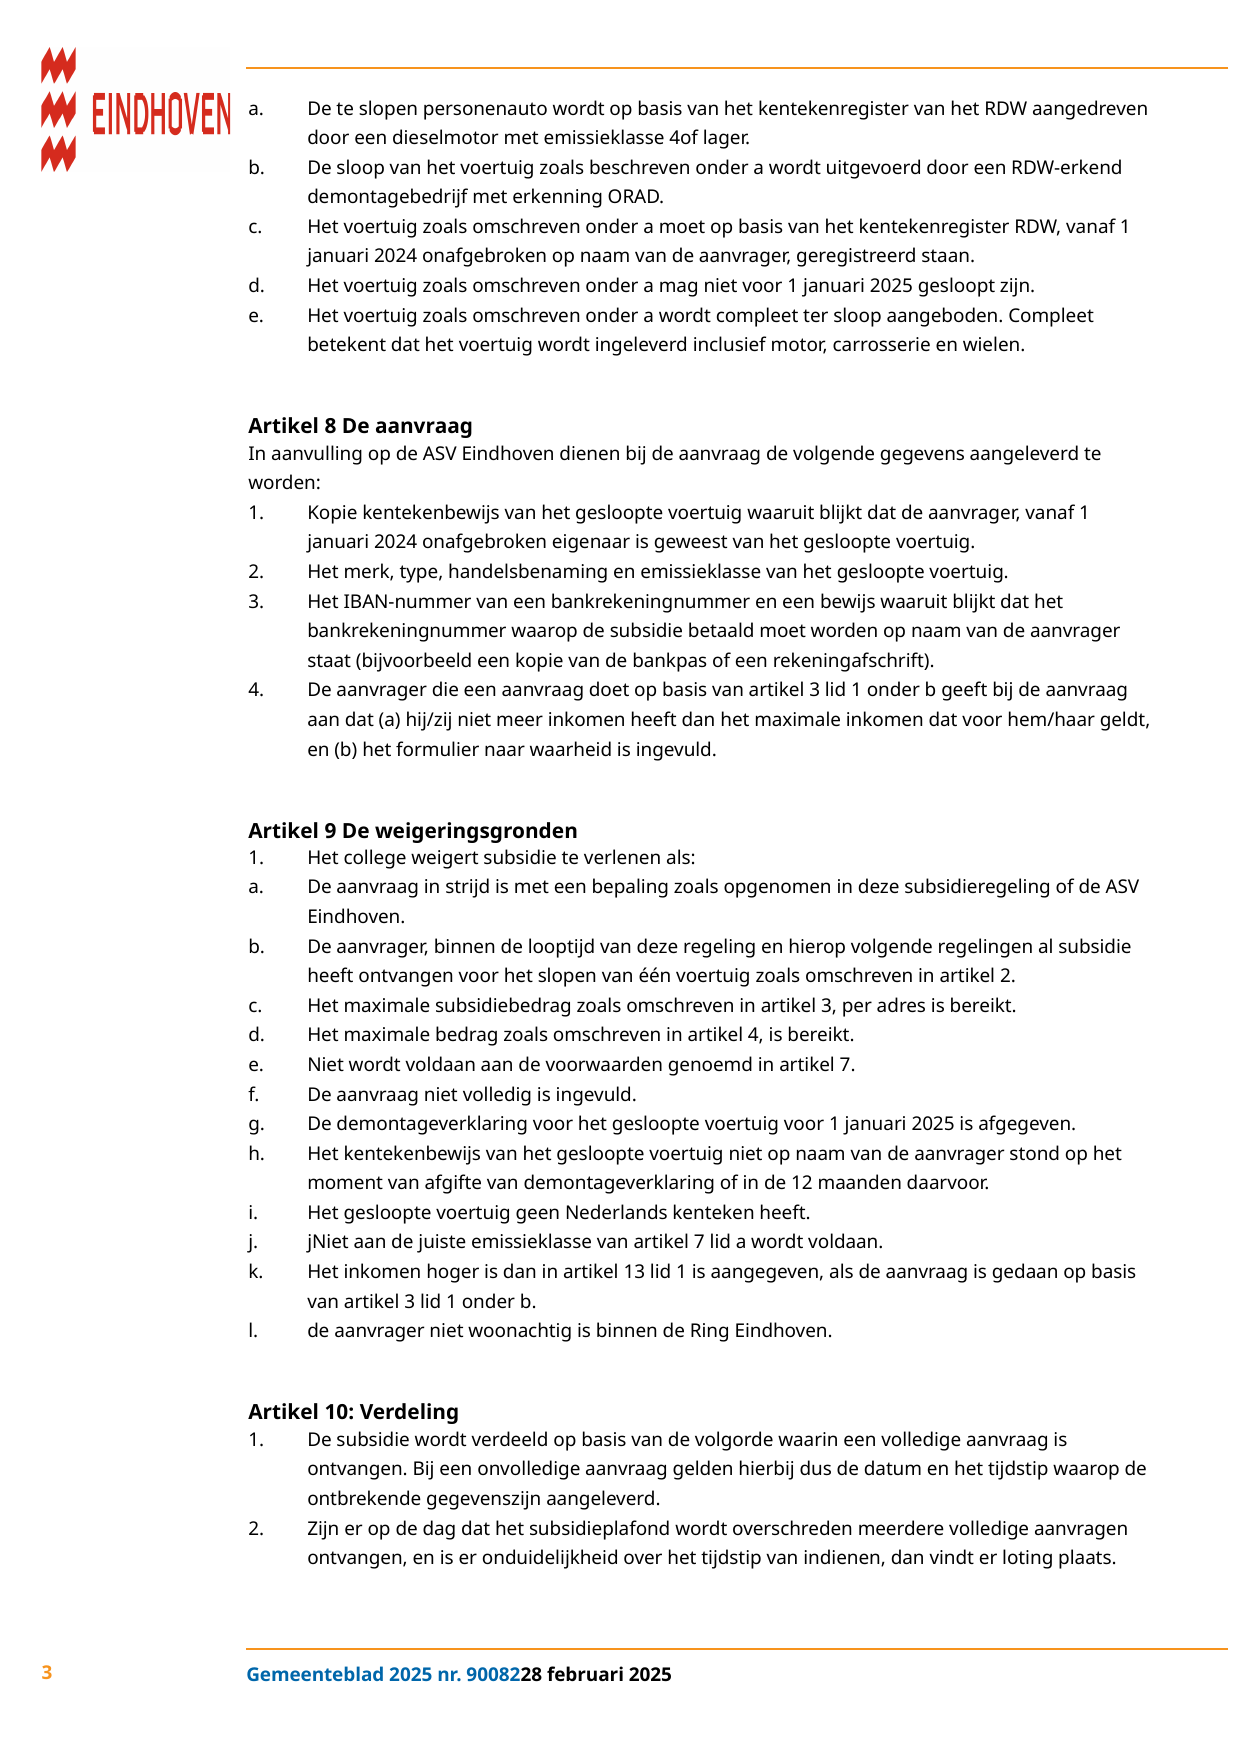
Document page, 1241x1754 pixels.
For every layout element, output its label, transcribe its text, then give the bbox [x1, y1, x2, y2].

list Zijn er op de dag dat het subsidieplafond wordt overschreden meerdere volledige aanvragen ontvangen, en is er onduidelijkheid over het tijdstip van indienen, dan vindt er loting plaats. [248, 1515, 1152, 1570]
picture [41, 47, 231, 172]
list Het merk, type, handelsbenaming en emissieklasse van het gesloopte voertuig. [248, 558, 1152, 584]
list Het maximale subsidiebedrag zoals omschreven in artikel 3, per adres is bereikt. [248, 992, 1152, 1018]
list Het voertuig zoals omschreven onder a mag niet voor 1 januari 2025 gesloopt zijn. [248, 272, 1152, 298]
text In aanvulling op de ASV Eindhoven dienen bij de aanvraag de volgende gegevens aangeleverd te worden: [248, 440, 1152, 495]
list Het college weigert subsidie te verlenen als: [248, 844, 1152, 870]
list De te slopen personenauto wordt op basis van het kentekenregister van het RDW aangedreven door een dieselmotor met emissieklasse 4of lager. [248, 95, 1152, 150]
list Het voertuig zoals omschreven onder a moet op basis van het kentekenregister RDW, vanaf 1 januari 2024 onafgebroken op naam van de aanvrager, geregistreerd staan. [248, 213, 1152, 268]
list De aanvrager die een aanvraag doet op basis van artikel 3 lid 1 onder b geeft bij de aanvraag aan dat (a) hij/zij niet meer inkomen heeft dan het maximale inkomen dat voor hem/haar geldt, en (b) het formulier naar waarheid is ingevuld. [248, 677, 1152, 761]
text Artikel 8 De aanvraag [248, 411, 1152, 440]
list De aanvraag niet volledig is ingevuld. [248, 1081, 1152, 1107]
list Het gesloopte voertuig geen Nederlands kenteken heeft. [248, 1199, 1152, 1225]
list jNiet aan de juiste emissieklasse van artikel 7 lid a wordt voldaan. [248, 1229, 1152, 1254]
list De demontageverklaring voor het gesloopte voertuig voor 1 januari 2025 is afgegeven. [248, 1110, 1152, 1136]
list de aanvrager niet woonachtig is binnen de Ring Eindhoven. [248, 1317, 1152, 1343]
list Het kentekenbewijs van het gesloopte voertuig niet op naam van de aanvrager stond op het moment van afgifte van demontageverklaring of in de 12 maanden daarvoor. [248, 1140, 1152, 1195]
list Het inkomen hoger is dan in artikel 13 lid 1 is aangegeven, als de aanvraag is gedaan op basis van artikel 3 lid 1 onder b. [248, 1258, 1152, 1314]
list Het maximale bedrag zoals omschreven in artikel 4, is bereikt. [248, 1022, 1152, 1047]
list De subsidie wordt verdeeld op basis van de volgorde waarin een volledige aanvraag is ontvangen. Bij een onvolledige aanvraag gelden hierbij dus de datum en het tijdstip waarop de ontbrekende gegevenszijn aangeleverd. [248, 1426, 1152, 1511]
text Artikel 10: Verdeling [248, 1397, 1152, 1426]
list Het voertuig zoals omschreven onder a wordt compleet ter sloop aangeboden. Compleet betekent dat het voertuig wordt ingeleverd inclusief motor, carrosserie en wielen. [248, 302, 1152, 357]
list Niet wordt voldaan aan de voorwaarden genoemd in artikel 7. [248, 1051, 1152, 1077]
list De aanvrager, binnen de looptijd van deze regeling en hierop volgende regelingen al subsidie heeft ontvangen voor het slopen van één voertuig zoals omschreven in artikel 2. [248, 933, 1152, 988]
list De aanvraag in strijd is met een bepaling zoals opgenomen in deze subsidieregeling of de ASV Eindhoven. [248, 874, 1152, 929]
list Kopie kentekenbewijs van het gesloopte voertuig waaruit blijkt dat de aanvrager, vanaf 1 januari 2024 onafgebroken eigenaar is geweest van het gesloopte voertuig. [248, 499, 1152, 554]
list Het IBAN-nummer van een bankrekeningnummer en een bewijs waaruit blijkt dat het bankrekeningnummer waarop de subsidie betaald moet worden op naam van de aanvrager staat (bijvoorbeeld een kopie van de bankpas of een rekeningafschrift). [248, 588, 1152, 673]
text Artikel 9 De weigeringsgronden [248, 816, 1152, 844]
list De sloop van het voertuig zoals beschreven onder a wordt uitgevoerd door een RDW-erkend demontagebedrijf met erkenning ORAD. [248, 154, 1152, 209]
